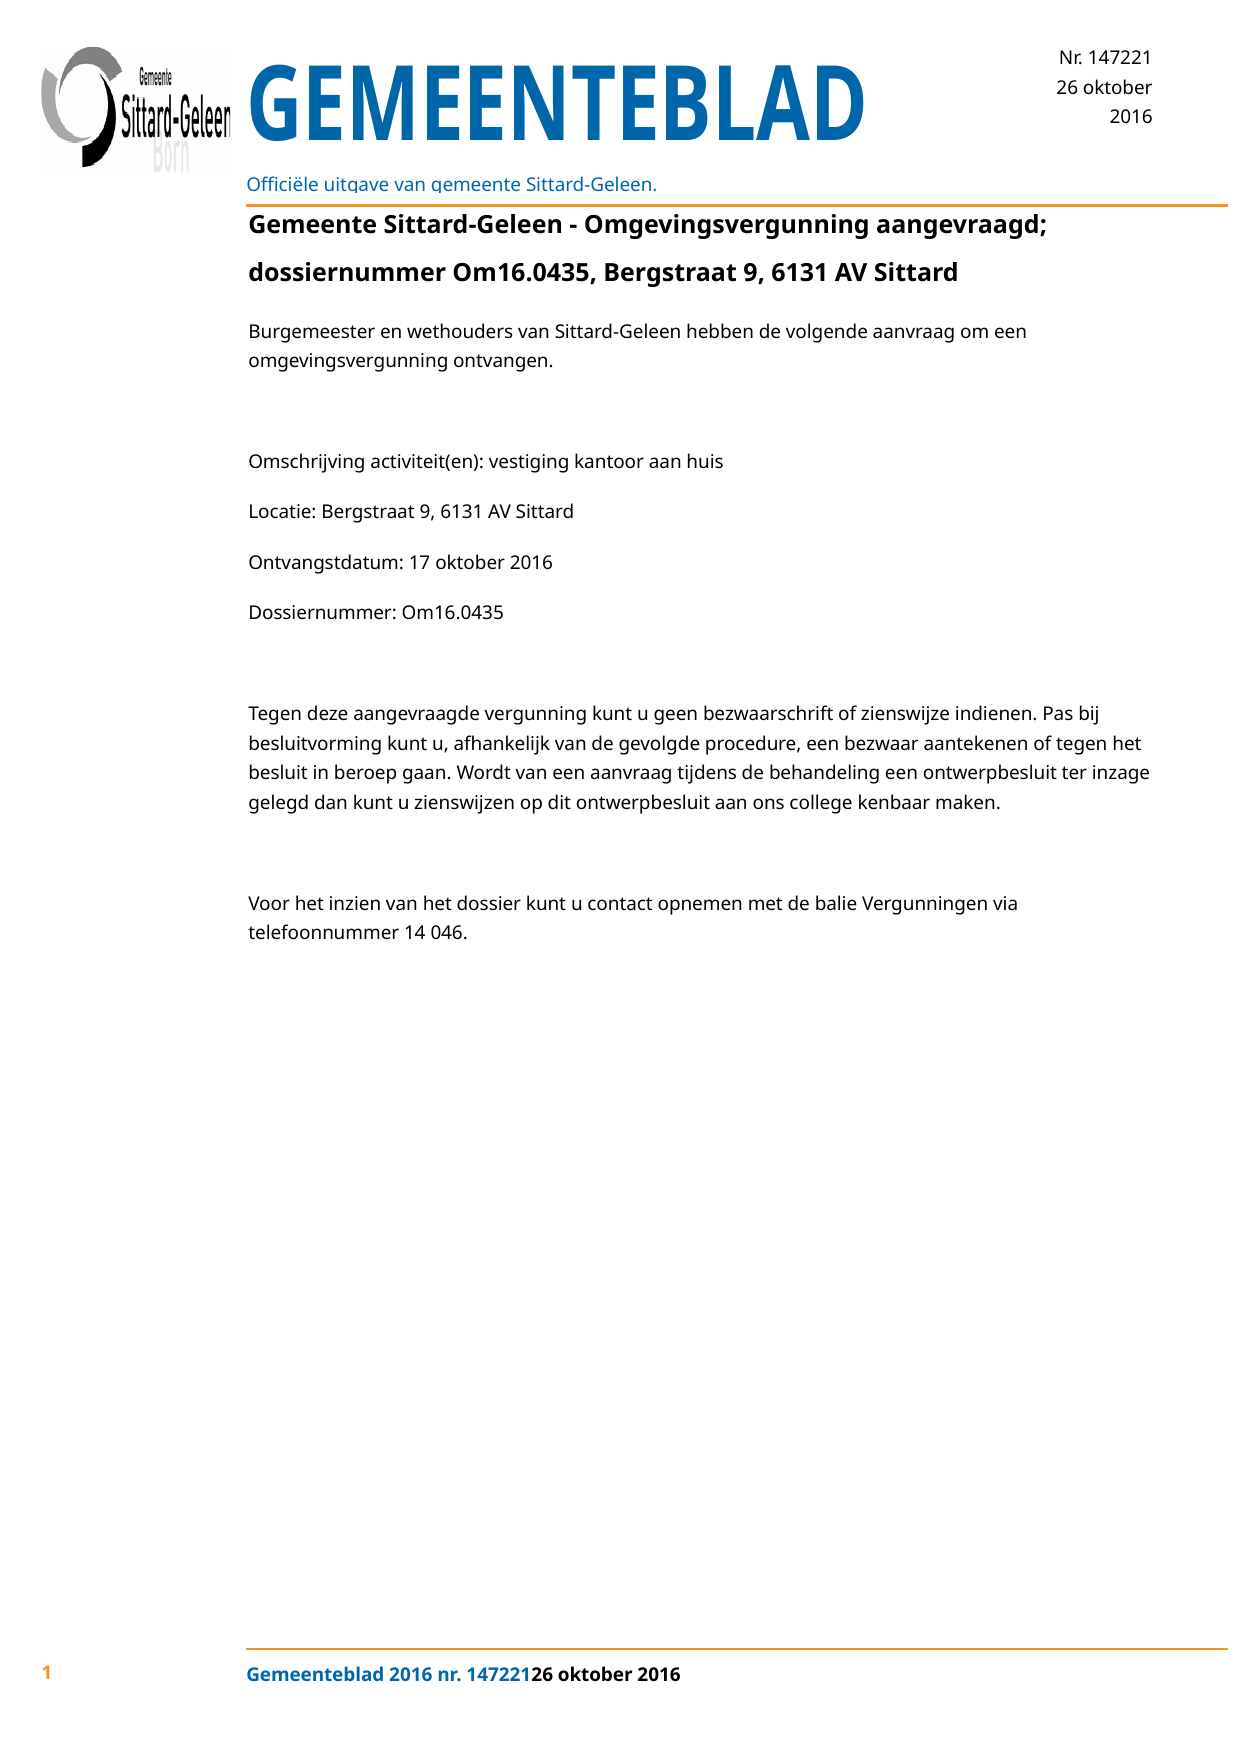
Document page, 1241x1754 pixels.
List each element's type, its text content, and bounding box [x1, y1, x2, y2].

text Voor het inzien van het dossier kunt u contact opnemen met de balie Vergunningen via telefoonnummer 14 046. [248, 890, 1152, 945]
text Gemeente Sittard-Geleen - Omgevingsvergunning aangevraagd; dossiernummer Om16.0435, Bergstraat 9, 6131 AV Sittard [248, 207, 1152, 288]
text Dossiernummer: Om16.0435 [248, 599, 1152, 625]
text Ontvangstdatum: 17 oktober 2016 [248, 549, 1152, 575]
text Burgemeester en wethouders van Sittard-Geleen hebben de volgende aanvraag om een omgevingsvergunning ontvangen. [248, 318, 1152, 373]
text Tegen deze aangevraagde vergunning kunt u geen bezwaarschrift of zienswijze indienen. Pas bij besluitvorming kunt u, afhankelijk van de gevolgde procedure, een bezwaar aantekenen of tegen het besluit in beroep gaan. Wordt van een aanvraag tijdens de behandeling een ontwerpbesluit ter inzage gelegd dan kunt u zienswijzen op dit ontwerpbesluit aan ons college kenbaar maken. [248, 700, 1152, 815]
picture [41, 47, 231, 172]
text Locatie: Bergstraat 9, 6131 AV Sittard [248, 499, 1152, 524]
text Omschrijving activiteit(en): vestiging kantoor aan huis [248, 448, 1152, 474]
